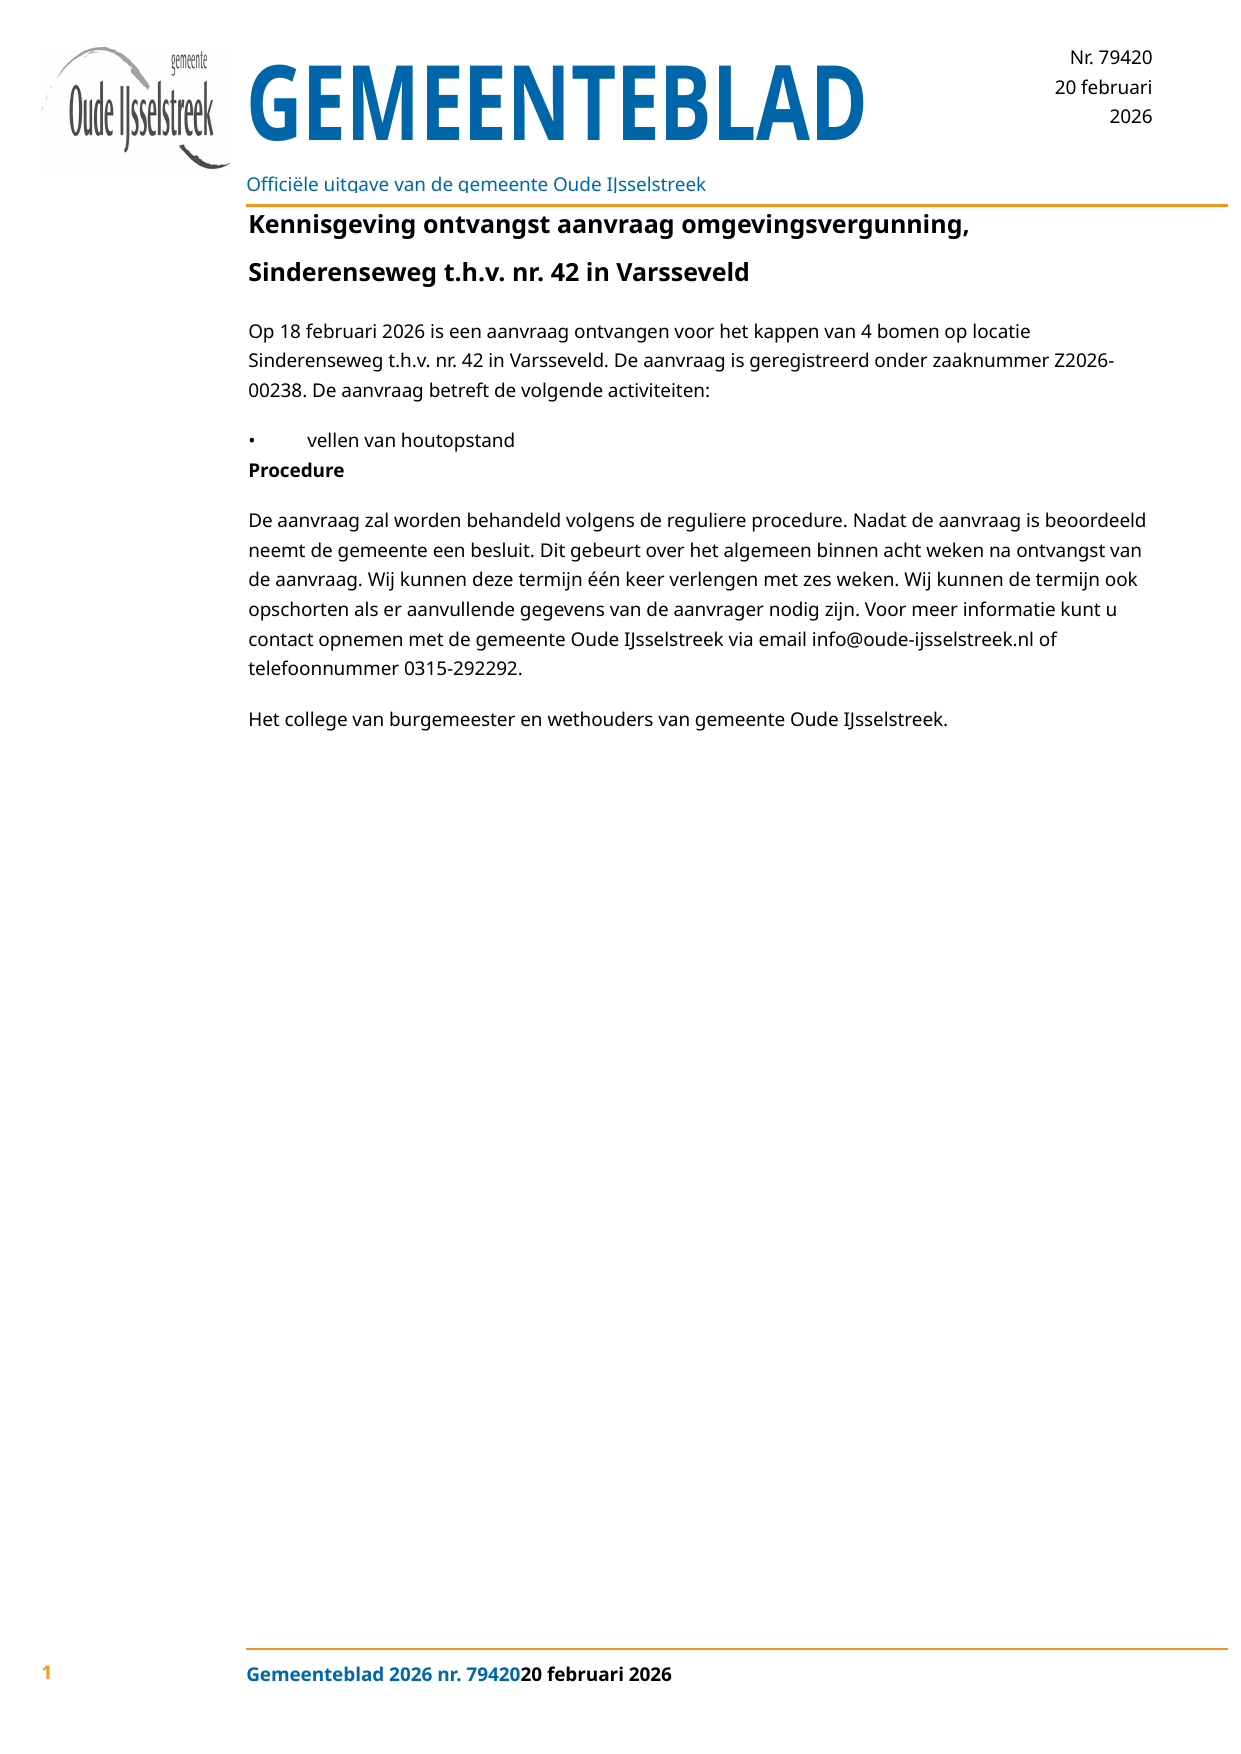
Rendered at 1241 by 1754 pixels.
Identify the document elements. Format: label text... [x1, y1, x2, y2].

text Procedure [248, 457, 1152, 483]
text Kennisgeving ontvangst aanvraag omgevingsvergunning, Sinderenseweg t.h.v. nr. 42 in Varsseveld [248, 207, 1152, 288]
text De aanvraag zal worden behandeld volgens de reguliere procedure. Nadat de aanvraag is beoordeeld neemt de gemeente een besluit. Dit gebeurt over het algemeen binnen acht weken na ontvangst van de aanvraag. Wij kunnen deze termijn één keer verlengen met zes weken. Wij kunnen de termijn ook opschorten als er aanvullende gegevens van de aanvrager nodig zijn. Voor meer informatie kunt u contact opnemen met de gemeente Oude IJsselstreek via email info@oude-ijsselstreek.nl of telefoonnummer 0315-292292. [248, 507, 1152, 681]
list vellen van houtopstand [248, 427, 1152, 453]
picture [41, 47, 231, 172]
text Het college van burgemeester en wethouders van gemeente Oude IJsselstreek. [248, 706, 1152, 732]
text Op 18 februari 2026 is een aanvraag ontvangen voor het kappen van 4 bomen op locatie Sinderenseweg t.h.v. nr. 42 in Varsseveld. De aanvraag is geregistreerd onder zaaknummer Z2026-00238. De aanvraag betreft de volgende activiteiten: [248, 318, 1152, 403]
